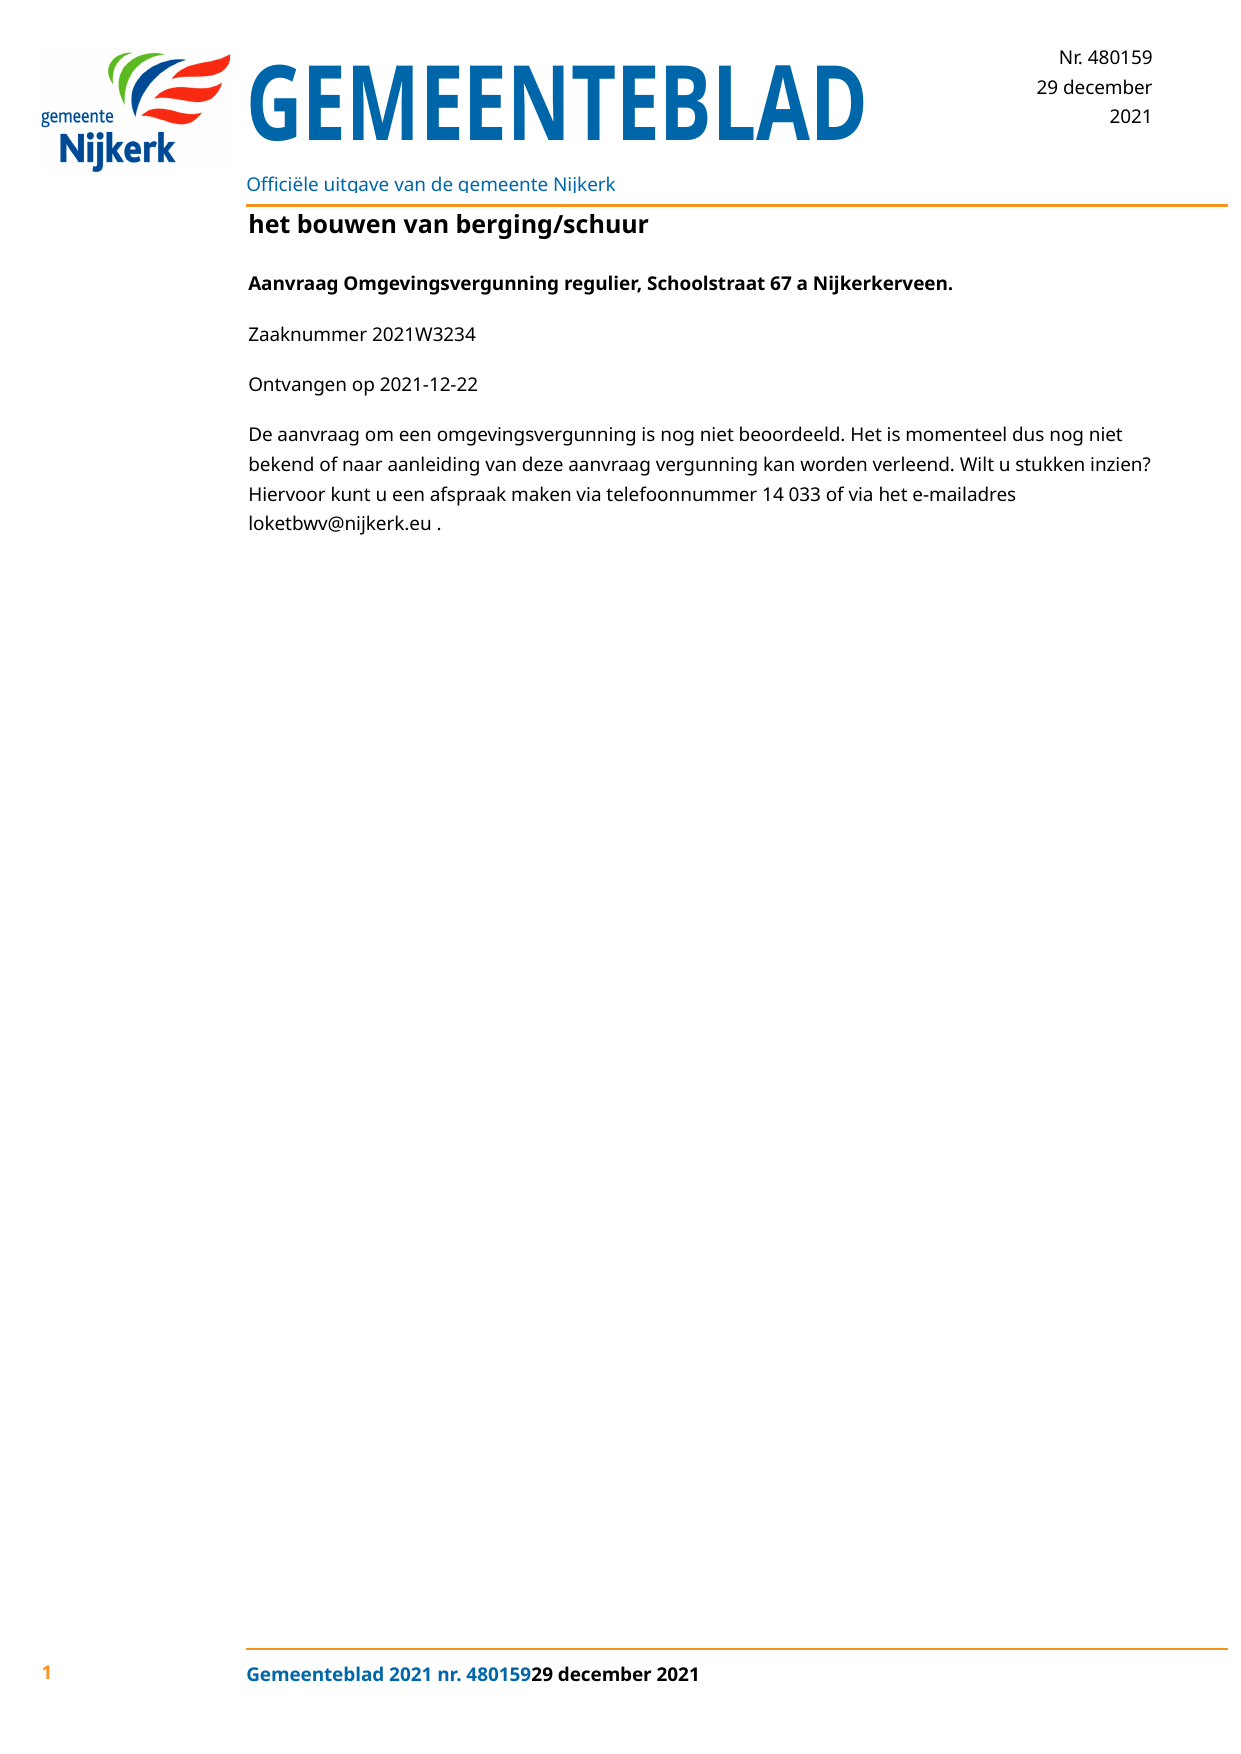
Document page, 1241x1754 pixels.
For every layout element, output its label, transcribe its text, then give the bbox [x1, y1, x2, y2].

text Aanvraag Omgevingsvergunning regulier, Schoolstraat 67 a Nijkerkerveen. [248, 270, 1152, 296]
text Zaaknummer 2021W3234 [248, 321, 1152, 346]
text het bouwen van berging/schuur [248, 207, 1152, 241]
picture [41, 47, 231, 172]
text De aanvraag om een omgevingsvergunning is nog niet beoordeeld. Het is momenteel dus nog niet bekend of naar aanleiding van deze aanvraag vergunning kan worden verleend. Wilt u stukken inzien? Hiervoor kunt u een afspraak maken via telefoonnummer 14 033 of via het e-mailadres loketbwv@nijkerk.eu . [248, 422, 1152, 536]
text Ontvangen op 2021-12-22 [248, 371, 1152, 397]
